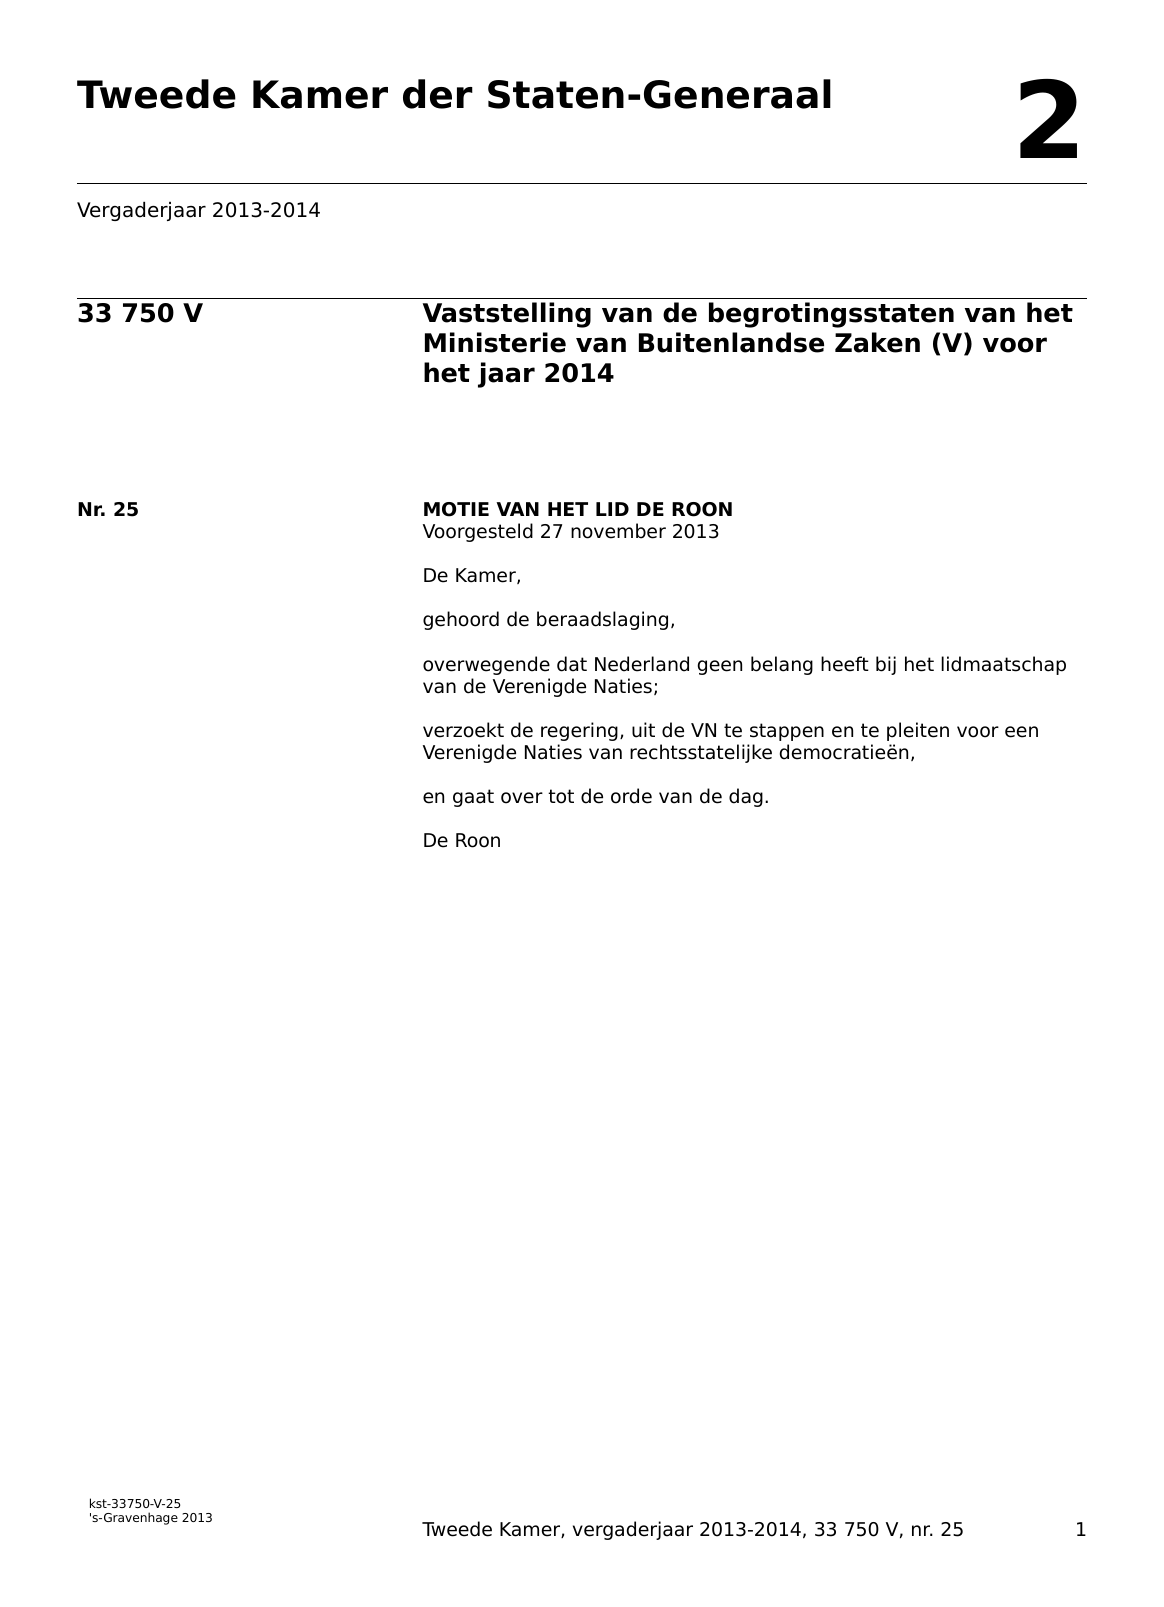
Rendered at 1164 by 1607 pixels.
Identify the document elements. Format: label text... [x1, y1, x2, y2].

table_cell Vergaderjaar 2013-2014 [77, 184, 1087, 298]
text verzoekt de regering, uit de VN te stappen en te pleiten voor een Verenigde Naties van rechtsstatelijke democratieën, [422, 720, 1087, 764]
table_header 2 [886, 59, 1087, 183]
table_header Tweede Kamer der Staten-Generaal [77, 59, 886, 183]
text De Kamer, [422, 565, 1087, 587]
text 's-Gravenhage 2013 [88, 1511, 323, 1525]
subtitle Nr. 25 MOTIE VAN HET LID DE ROON [77, 499, 1087, 521]
text De Roon [422, 830, 1087, 852]
subtitle 33 750 V Vaststelling van de begrotingsstaten van het Ministerie van Buitenlandse Zaken (V) voor het jaar 2014 [77, 299, 1087, 388]
text gehoord de beraadslaging, [422, 609, 1087, 631]
text Voorgesteld 27 november 2013 [422, 521, 1087, 543]
text en gaat over tot de orde van de dag. [422, 786, 1087, 808]
text kst-33750-V-25 [88, 1497, 323, 1511]
text overwegende dat Nederland geen belang heeft bij het lidmaatschap van de Verenigde Naties; [422, 653, 1087, 697]
